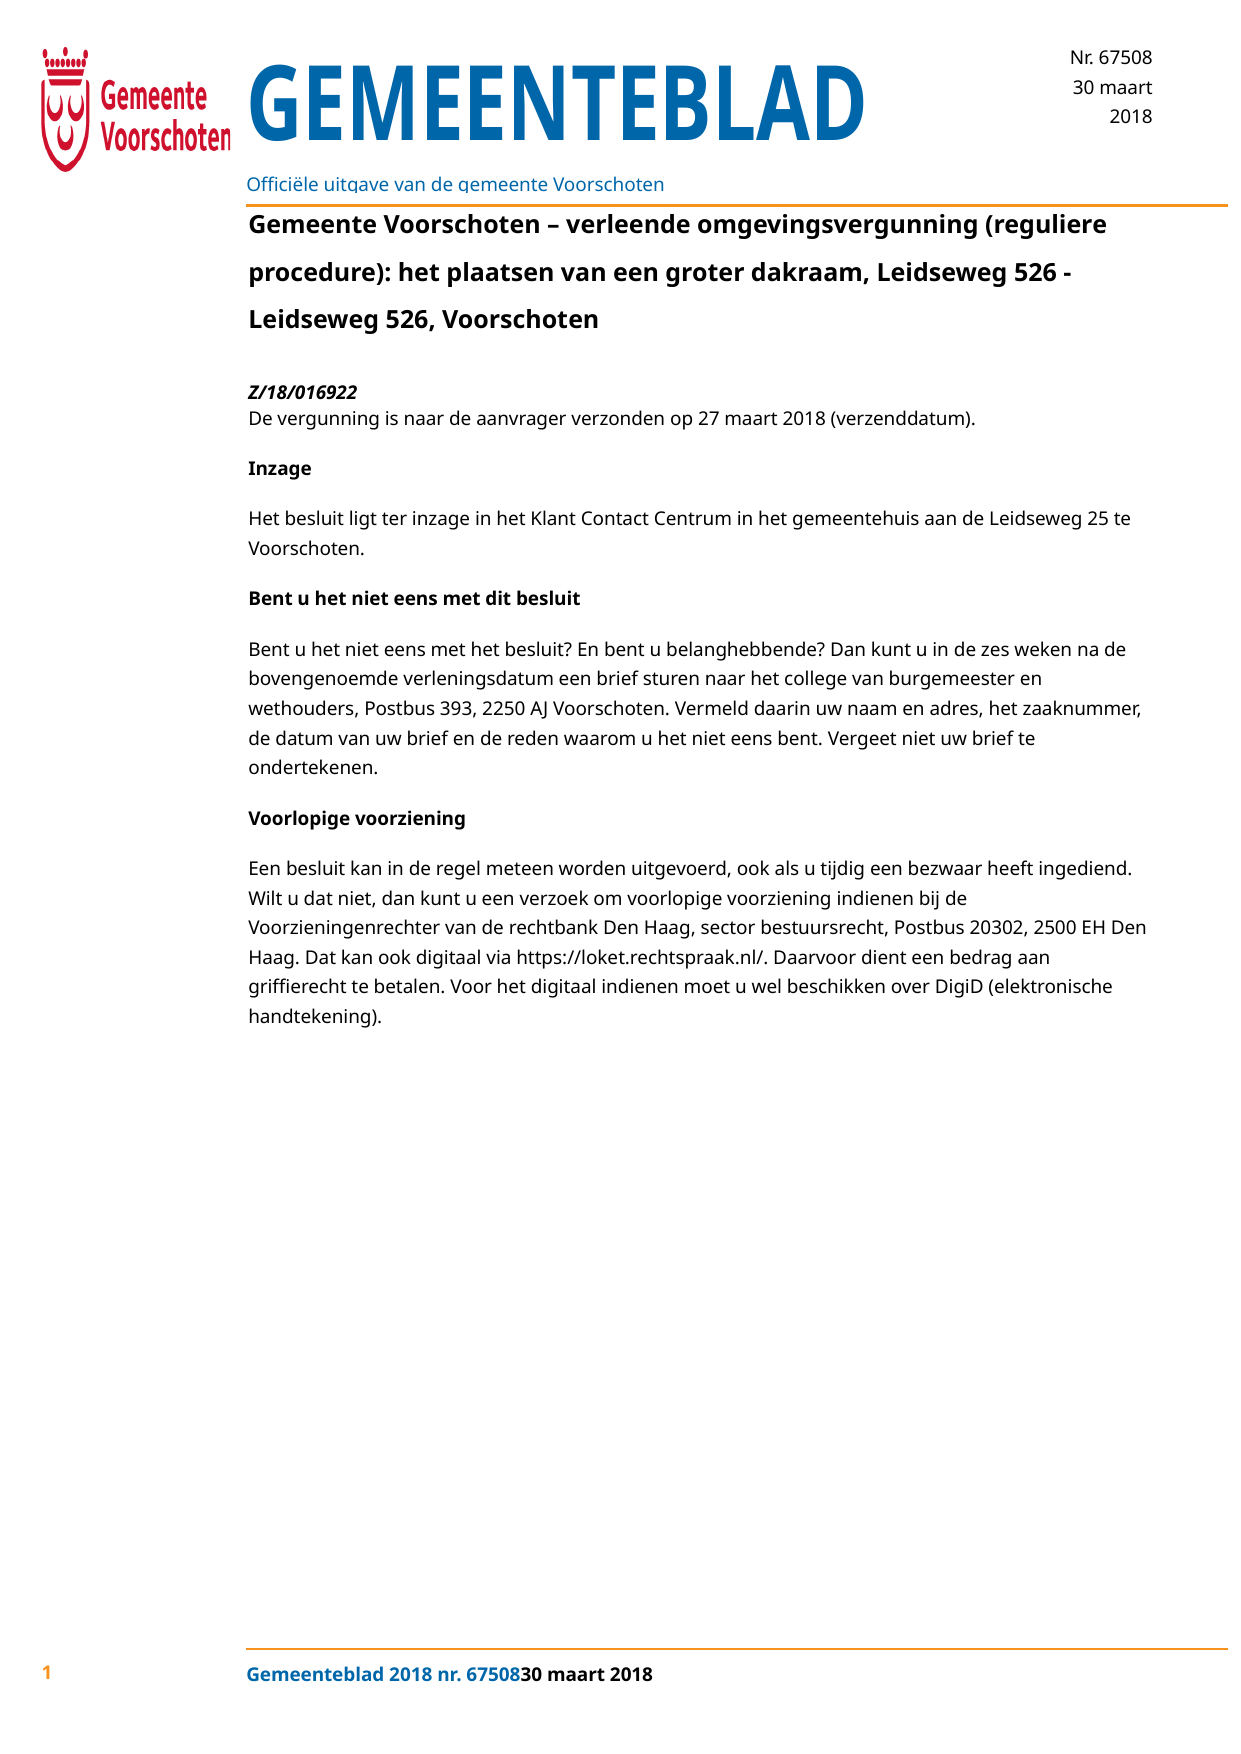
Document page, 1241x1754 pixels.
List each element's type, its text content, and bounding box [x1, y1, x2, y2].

text Een besluit kan in de regel meteen worden uitgevoerd, ook als u tijdig een bezwaar heeft ingediend. Wilt u dat niet, dan kunt u een verzoek om voorlopige voorziening indienen bij de Voorzieningenrechter van de rechtbank Den Haag, sector bestuursrecht, Postbus 20302, 2500 EH Den Haag. Dat kan ook digitaal via https://loket.rechtspraak.nl/. Daarvoor dient een bedrag aan griffierecht te betalen. Voor het digitaal indienen moet u wel beschikken over DigiD (elektronische handtekening). [248, 855, 1152, 1029]
text Bent u het niet eens met dit besluit [248, 586, 1152, 611]
text Het besluit ligt ter inzage in het Klant Contact Centrum in het gemeentehuis aan de Leidseweg 25 te Voorschoten. [248, 506, 1152, 561]
text De vergunning is naar de aanvrager verzonden op 27 maart 2018 (verzenddatum). [248, 405, 1152, 431]
text Gemeente Voorschoten – verleende omgevingsvergunning (reguliere procedure): het plaatsen van een groter dakraam, Leidseweg 526 - Leidseweg 526, Voorschoten [248, 207, 1152, 336]
picture [41, 47, 231, 172]
text Voorlopige voorziening [248, 805, 1152, 831]
text Bent u het niet eens met het besluit? En bent u belanghebbende? Dan kunt u in de zes weken na de bovengenoemde verleningsdatum een brief sturen naar het college van burgemeester en wethouders, Postbus 393, 2250 AJ Voorschoten. Vermeld daarin uw naam en adres, het zaaknummer, de datum van uw brief en de reden waarom u het niet eens bent. Vergeet niet uw brief te ondertekenen. [248, 636, 1152, 780]
text Z/18/016922 [248, 379, 1152, 405]
text Inzage [248, 455, 1152, 481]
